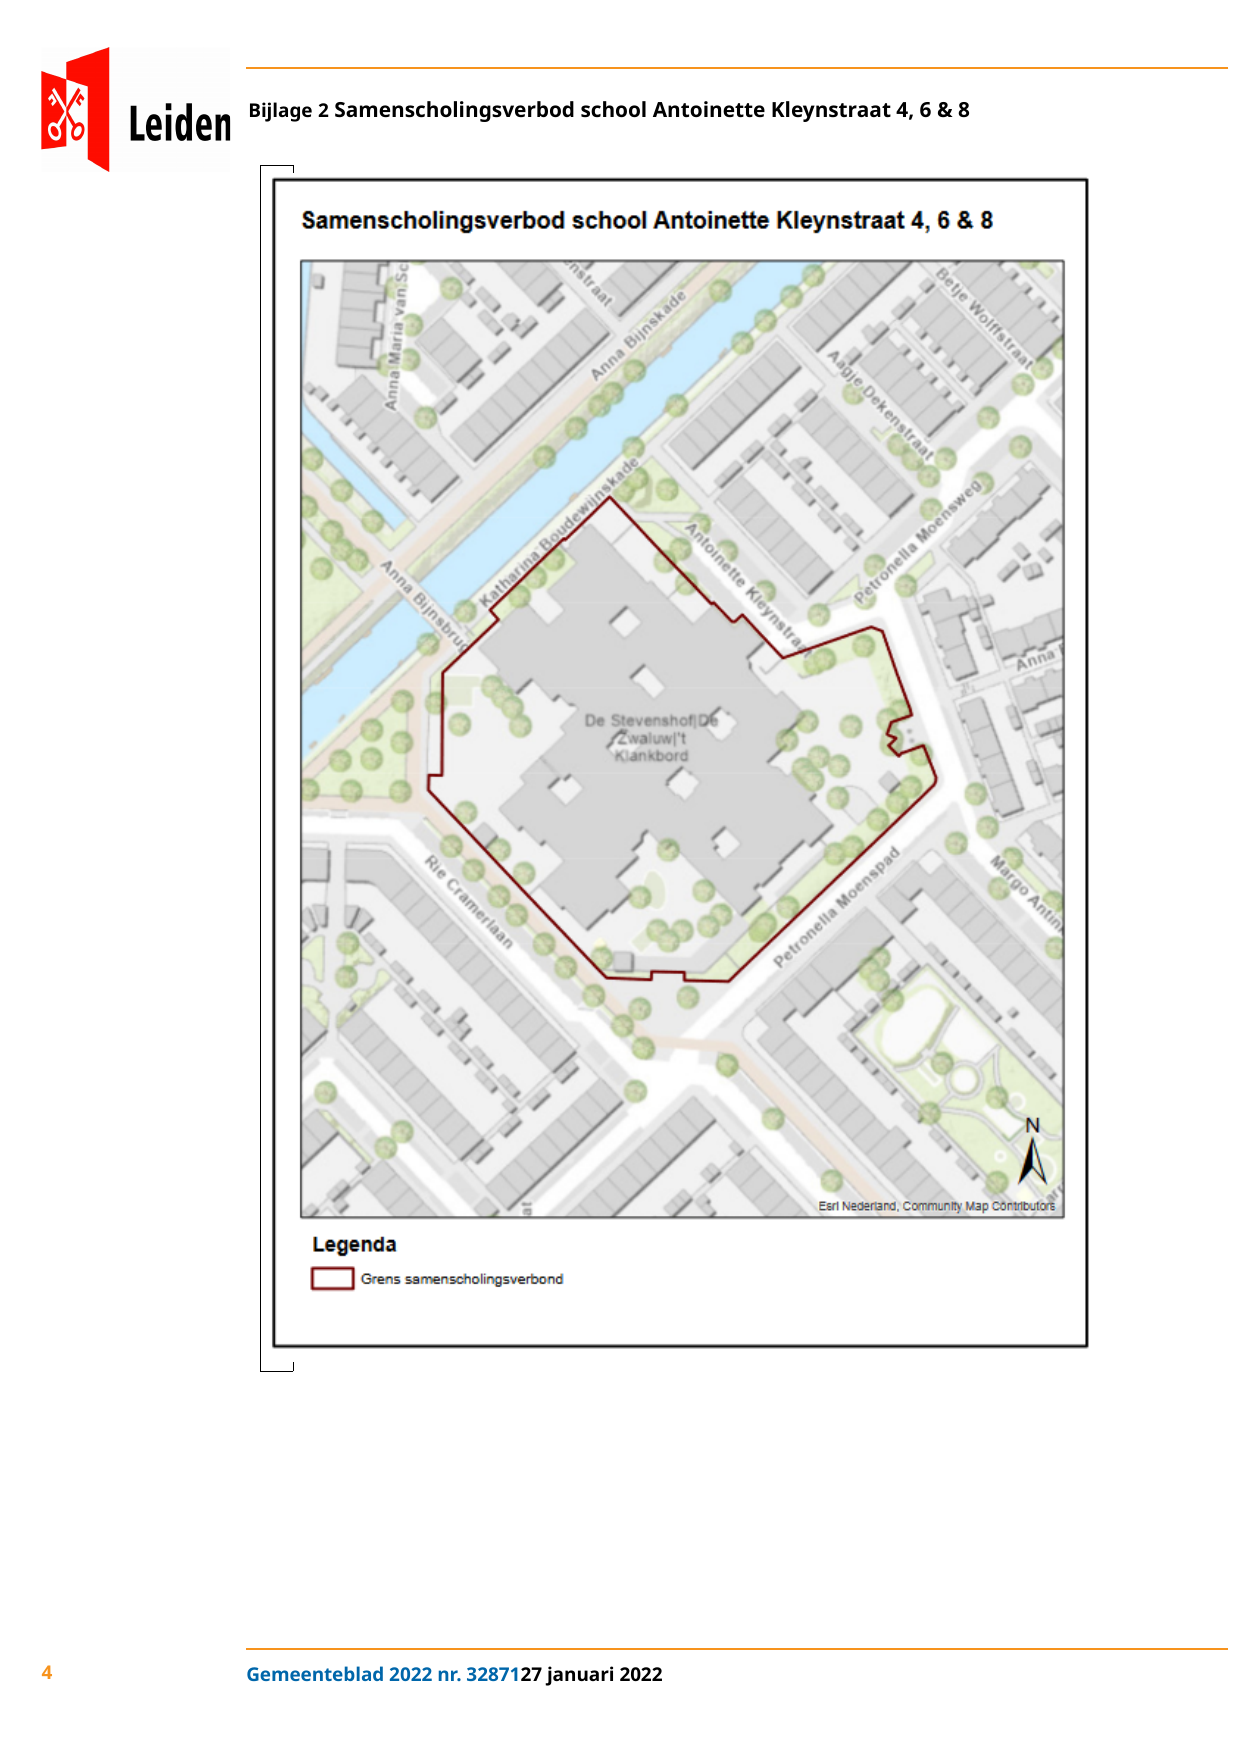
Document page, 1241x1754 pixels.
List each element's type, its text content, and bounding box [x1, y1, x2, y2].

picture [268, 173, 1096, 1362]
text Bijlage 2 Samenscholingsverbod school Antoinette Kleynstraat 4, 6 & 8 [248, 95, 1152, 123]
picture [41, 47, 231, 172]
